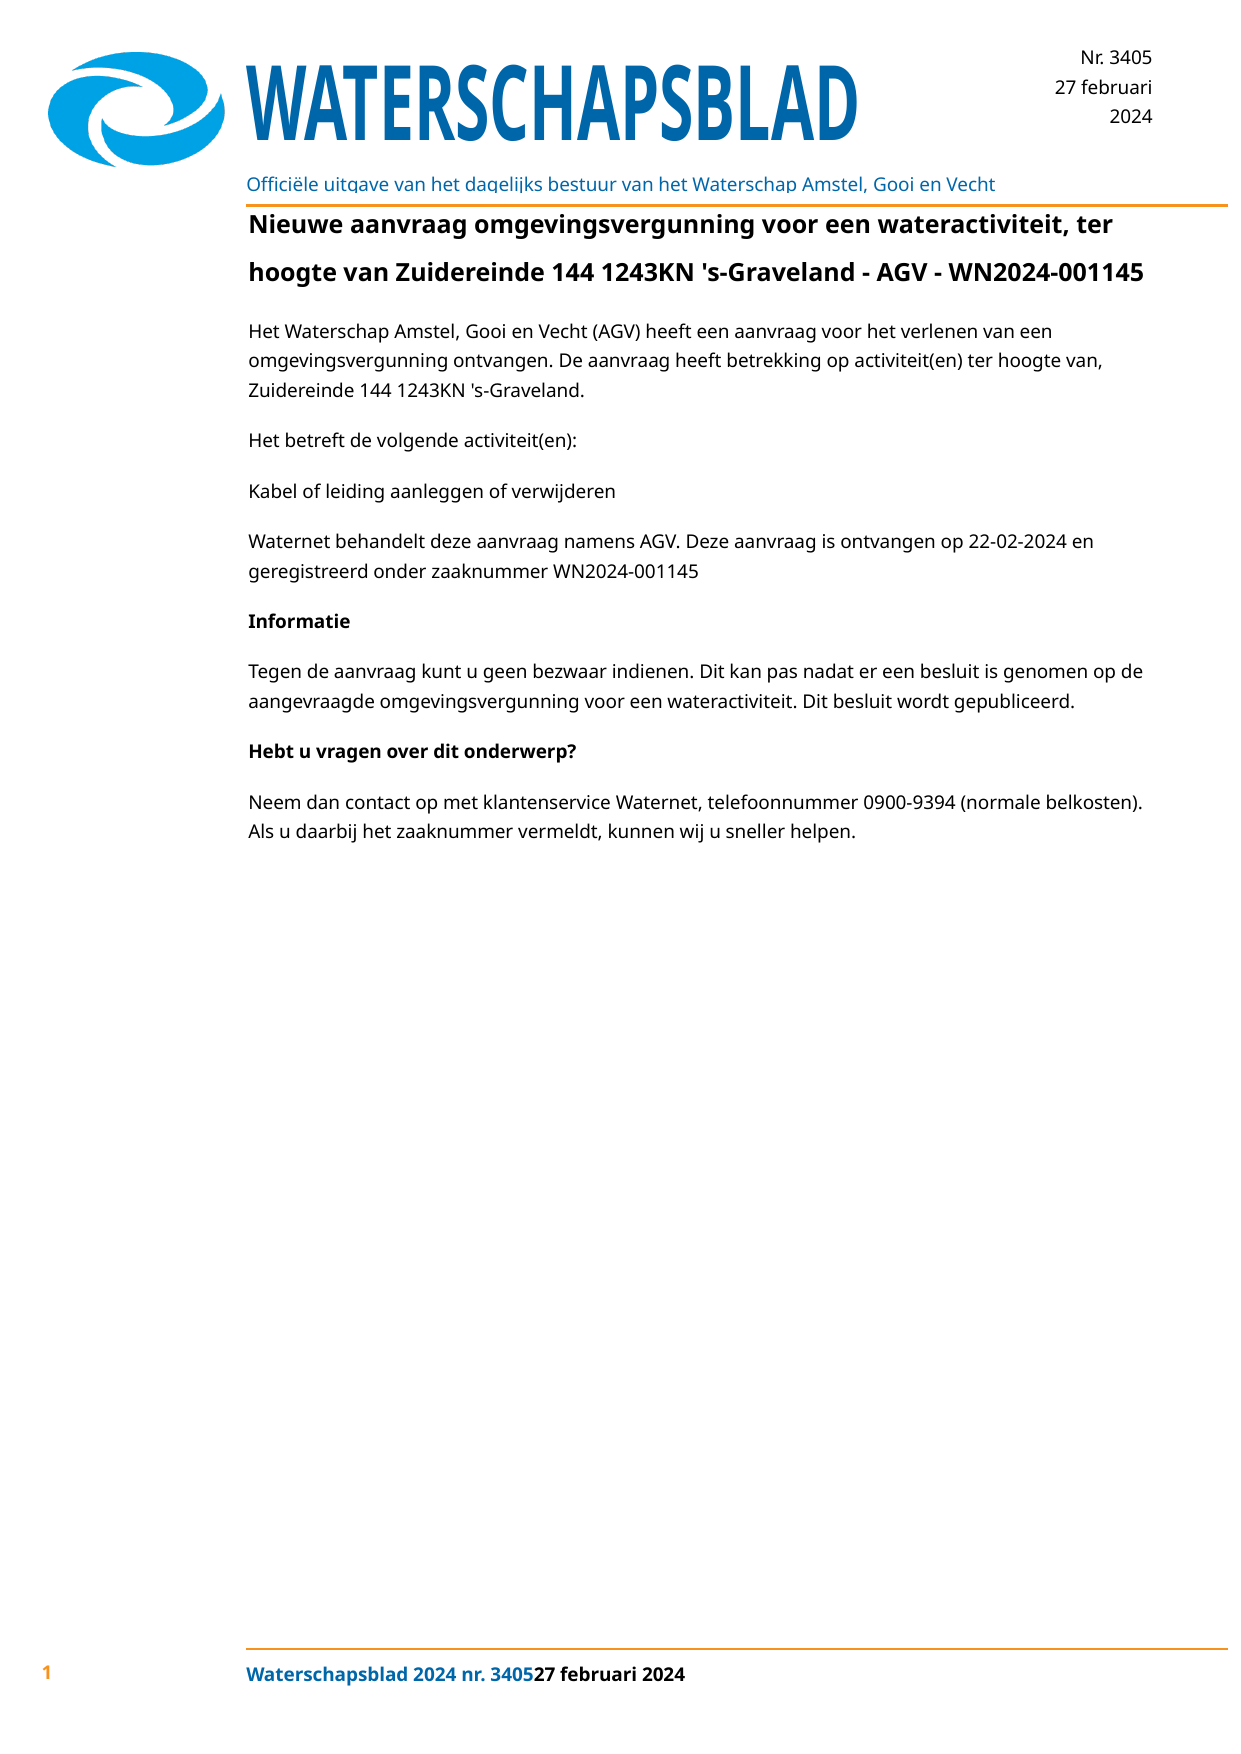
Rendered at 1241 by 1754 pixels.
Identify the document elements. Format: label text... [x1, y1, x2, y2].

text Waternet behandelt deze aanvraag namens AGV. Deze aanvraag is ontvangen op 22-02-2024 en geregistreerd onder zaaknummer WN2024-001145 [248, 528, 1152, 584]
text Neem dan contact op met klantenservice Waternet, telefoonnummer 0900-9394 (normale belkosten). Als u daarbij het zaaknummer vermeldt, kunnen wij u sneller helpen. [248, 789, 1152, 844]
text Het Waterschap Amstel, Gooi en Vecht (AGV) heeft een aanvraag voor het verlenen van een omgevingsvergunning ontvangen. De aanvraag heeft betrekking op activiteit(en) ter hoogte van, Zuidereinde 144 1243KN 's-Graveland. [248, 318, 1152, 403]
text Het betreft de volgende activiteit(en): [248, 427, 1152, 453]
text Nieuwe aanvraag omgevingsvergunning voor een wateractiviteit, ter hoogte van Zuidereinde 144 1243KN 's-Graveland - AGV - WN2024-001145 [248, 207, 1152, 288]
picture [41, 47, 231, 172]
text Tegen de aanvraag kunt u geen bezwaar indienen. Dit kan pas nadat er een besluit is genomen op de aangevraagde omgevingsvergunning voor een wateractiviteit. Dit besluit wordt gepubliceerd. [248, 659, 1152, 714]
text Hebt u vragen over dit onderwerp? [248, 739, 1152, 764]
text Informatie [248, 608, 1152, 634]
text Kabel of leiding aanleggen of verwijderen [248, 478, 1152, 504]
